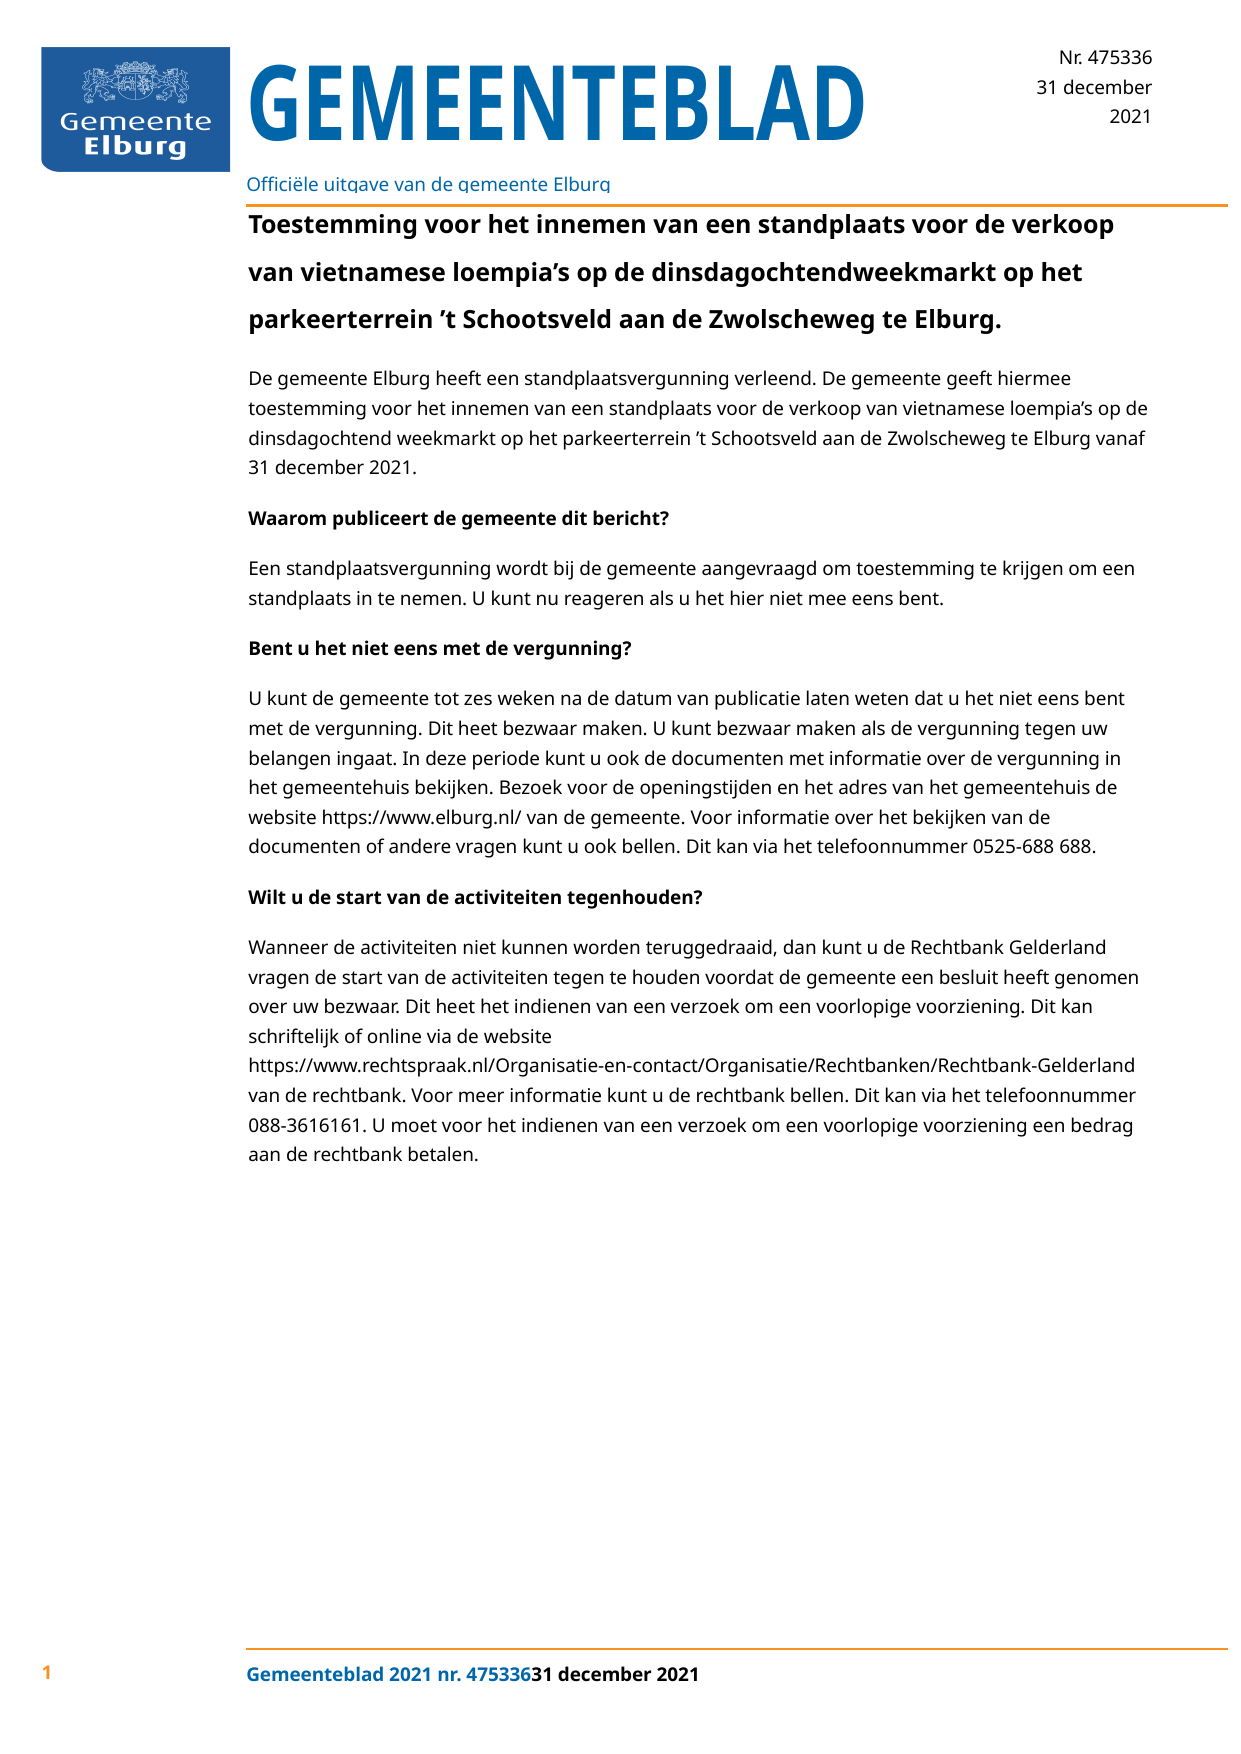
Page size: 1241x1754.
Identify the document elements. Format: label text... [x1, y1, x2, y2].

text Toestemming voor het innemen van een standplaats voor de verkoop van vietnamese loempia’s op de dinsdagochtendweekmarkt op het parkeerterrein ’t Schootsveld aan de Zwolscheweg te Elburg. [248, 207, 1152, 336]
text U kunt de gemeente tot zes weken na de datum van publicatie laten weten dat u het niet eens bent met de vergunning. Dit heet bezwaar maken. U kunt bezwaar maken als de vergunning tegen uw belangen ingaat. In deze periode kunt u ook de documenten met informatie over de vergunning in het gemeentehuis bekijken. Bezoek voor de openingstijden en het adres van het gemeentehuis de website https://www.elburg.nl/ van de gemeente. Voor informatie over het bekijken van de documenten of andere vragen kunt u ook bellen. Dit kan via het telefoonnummer 0525-688 688. [248, 686, 1152, 859]
text Waarom publiceert de gemeente dit bericht? [248, 505, 1152, 530]
picture [41, 47, 231, 172]
text Bent u het niet eens met de vergunning? [248, 635, 1152, 661]
text Wilt u de start van de activiteiten tegenhouden? [248, 884, 1152, 909]
text Een standplaatsvergunning wordt bij de gemeente aangevraagd om toestemming te krijgen om een standplaats in te nemen. U kunt nu reageren als u het hier niet mee eens bent. [248, 555, 1152, 610]
text De gemeente Elburg heeft een standplaatsvergunning verleend. De gemeente geeft hiermee toestemming voor het innemen van een standplaats voor de verkoop van vietnamese loempia’s op de dinsdagochtend weekmarkt op het parkeerterrein ’t Schootsveld aan de Zwolscheweg te Elburg vanaf 31 december 2021. [248, 366, 1152, 480]
text Wanneer de activiteiten niet kunnen worden teruggedraaid, dan kunt u de Rechtbank Gelderland vragen de start van de activiteiten tegen te houden voordat de gemeente een besluit heeft genomen over uw bezwaar. Dit heet het indienen van een verzoek om een voorlopige voorziening. Dit kan schriftelijk of online via de website https://www.rechtspraak.nl/Organisatie-en-contact/Organisatie/Rechtbanken/Rechtbank-Gelderland van de rechtbank. Voor meer informatie kunt u de rechtbank bellen. Dit kan via het telefoonnummer 088-3616161. U moet voor het indienen van een verzoek om een voorlopige voorziening een bedrag aan de rechtbank betalen. [248, 934, 1152, 1167]
